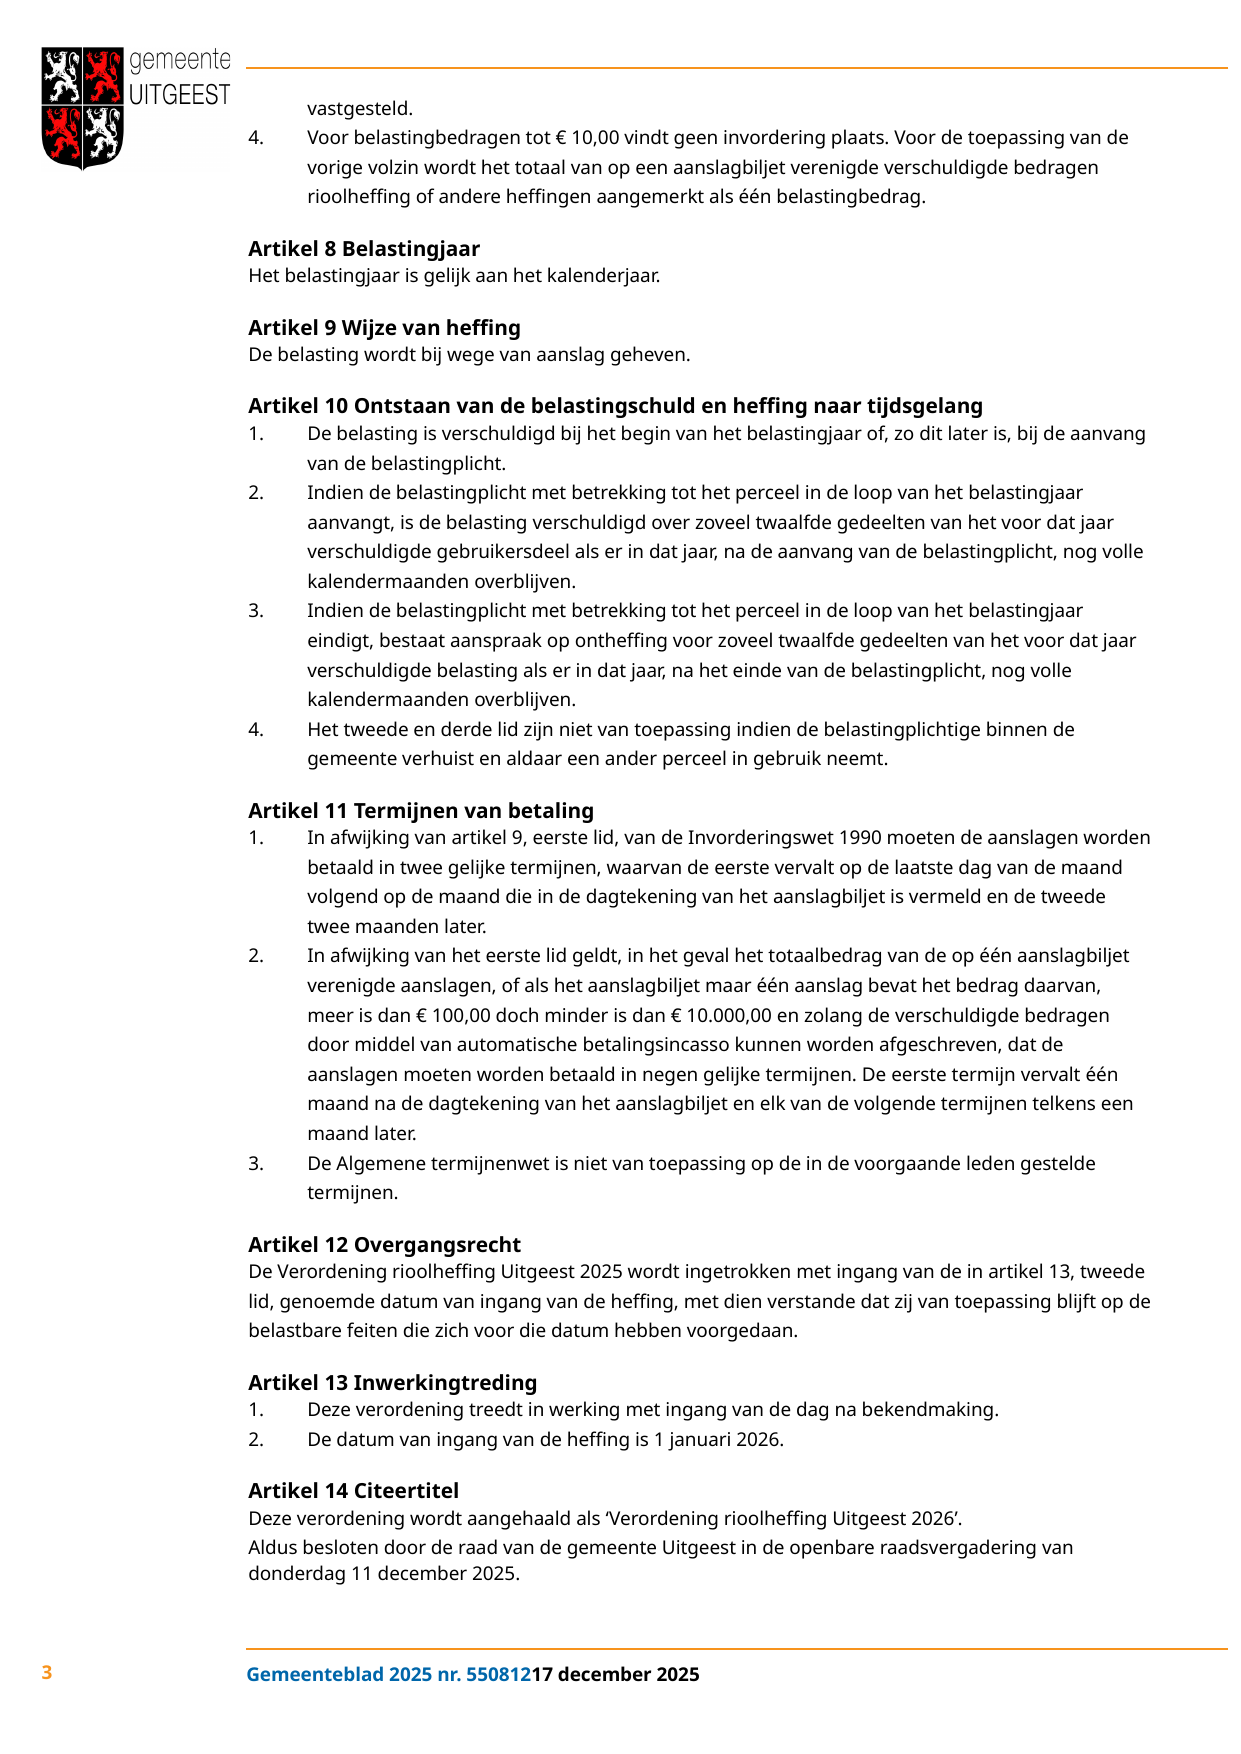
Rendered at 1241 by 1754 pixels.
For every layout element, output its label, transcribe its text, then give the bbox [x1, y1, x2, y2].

list In afwijking van het eerste lid geldt, in het geval het totaalbedrag van de op één aanslagbiljet verenigde aanslagen, of als het aanslagbiljet maar één aanslag bevat het bedrag daarvan, meer is dan € 100,00 doch minder is dan € 10.000,00 en zolang de verschuldigde bedragen door middel van automatische betalingsincasso kunnen worden afgeschreven, dat de aanslagen moeten worden betaald in negen gelijke termijnen. De eerste termijn vervalt één maand na de dagtekening van het aanslagbiljet en elk van de volgende termijnen telkens een maand later. [248, 943, 1152, 1146]
list Indien de belastingplicht met betrekking tot het perceel in de loop van het belastingjaar aanvangt, is de belasting verschuldigd over zoveel twaalfde gedeelten van het voor dat jaar verschuldigde gebruikersdeel als er in dat jaar, na de aanvang van de belastingplicht, nog volle kalendermaanden overblijven. [248, 479, 1152, 594]
list vastgesteld. [248, 95, 1152, 121]
text Deze verordening wordt aangehaald als ‘Verordening rioolheffing Uitgeest 2026’. [248, 1505, 1152, 1530]
text Het belastingjaar is gelijk aan het kalenderjaar. [248, 262, 1152, 288]
text Artikel 14 Citeertitel [248, 1476, 1152, 1505]
list Voor belastingbedragen tot € 10,00 vindt geen invordering plaats. Voor de toepassing van de vorige volzin wordt het totaal van op een aanslagbiljet verenigde verschuldigde bedragen rioolheffing of andere heffingen aangemerkt als één belastingbedrag. [248, 124, 1152, 209]
text De belasting wordt bij wege van aanslag geheven. [248, 341, 1152, 367]
text Artikel 10 Ontstaan van de belastingschuld en heffing naar tijdsgelang [248, 392, 1152, 420]
list De datum van ingang van de heffing is 1 januari 2026. [248, 1426, 1152, 1452]
text Artikel 11 Termijnen van betaling [248, 796, 1152, 824]
text Artikel 12 Overgangsrecht [248, 1230, 1152, 1258]
list De Algemene termijnenwet is niet van toepassing op de in de voorgaande leden gestelde termijnen. [248, 1150, 1152, 1205]
text Artikel 9 Wijze van heffing [248, 313, 1152, 341]
list Indien de belastingplicht met betrekking tot het perceel in de loop van het belastingjaar eindigt, bestaat aanspraak op ontheffing voor zoveel twaalfde gedeelten van het voor dat jaar verschuldigde belasting als er in dat jaar, na het einde van de belastingplicht, nog volle kalendermaanden overblijven. [248, 598, 1152, 712]
text Artikel 13 Inwerkingtreding [248, 1368, 1152, 1396]
list De belasting is verschuldigd bij het begin van het belastingjaar of, zo dit later is, bij de aanvang van de belastingplicht. [248, 420, 1152, 475]
picture [41, 47, 231, 172]
text Artikel 8 Belastingjaar [248, 234, 1152, 262]
list In afwijking van artikel 9, eerste lid, van de Invorderingswet 1990 moeten de aanslagen worden betaald in twee gelijke termijnen, waarvan de eerste vervalt op de laatste dag van de maand volgend op de maand die in de dagtekening van het aanslagbiljet is vermeld en de tweede twee maanden later. [248, 824, 1152, 939]
text Aldus besloten door de raad van de gemeente Uitgeest in de openbare raadsvergadering van donderdag 11 december 2025. [248, 1534, 1152, 1586]
list Deze verordening treedt in werking met ingang van de dag na bekendmaking. [248, 1396, 1152, 1422]
text De Verordening rioolheffing Uitgeest 2025 wordt ingetrokken met ingang van de in artikel 13, tweede lid, genoemde datum van ingang van de heffing, met dien verstande dat zij van toepassing blijft op de belastbare feiten die zich voor die datum hebben voorgedaan. [248, 1258, 1152, 1343]
list Het tweede en derde lid zijn niet van toepassing indien de belastingplichtige binnen de gemeente verhuist en aldaar een ander perceel in gebruik neemt. [248, 716, 1152, 771]
